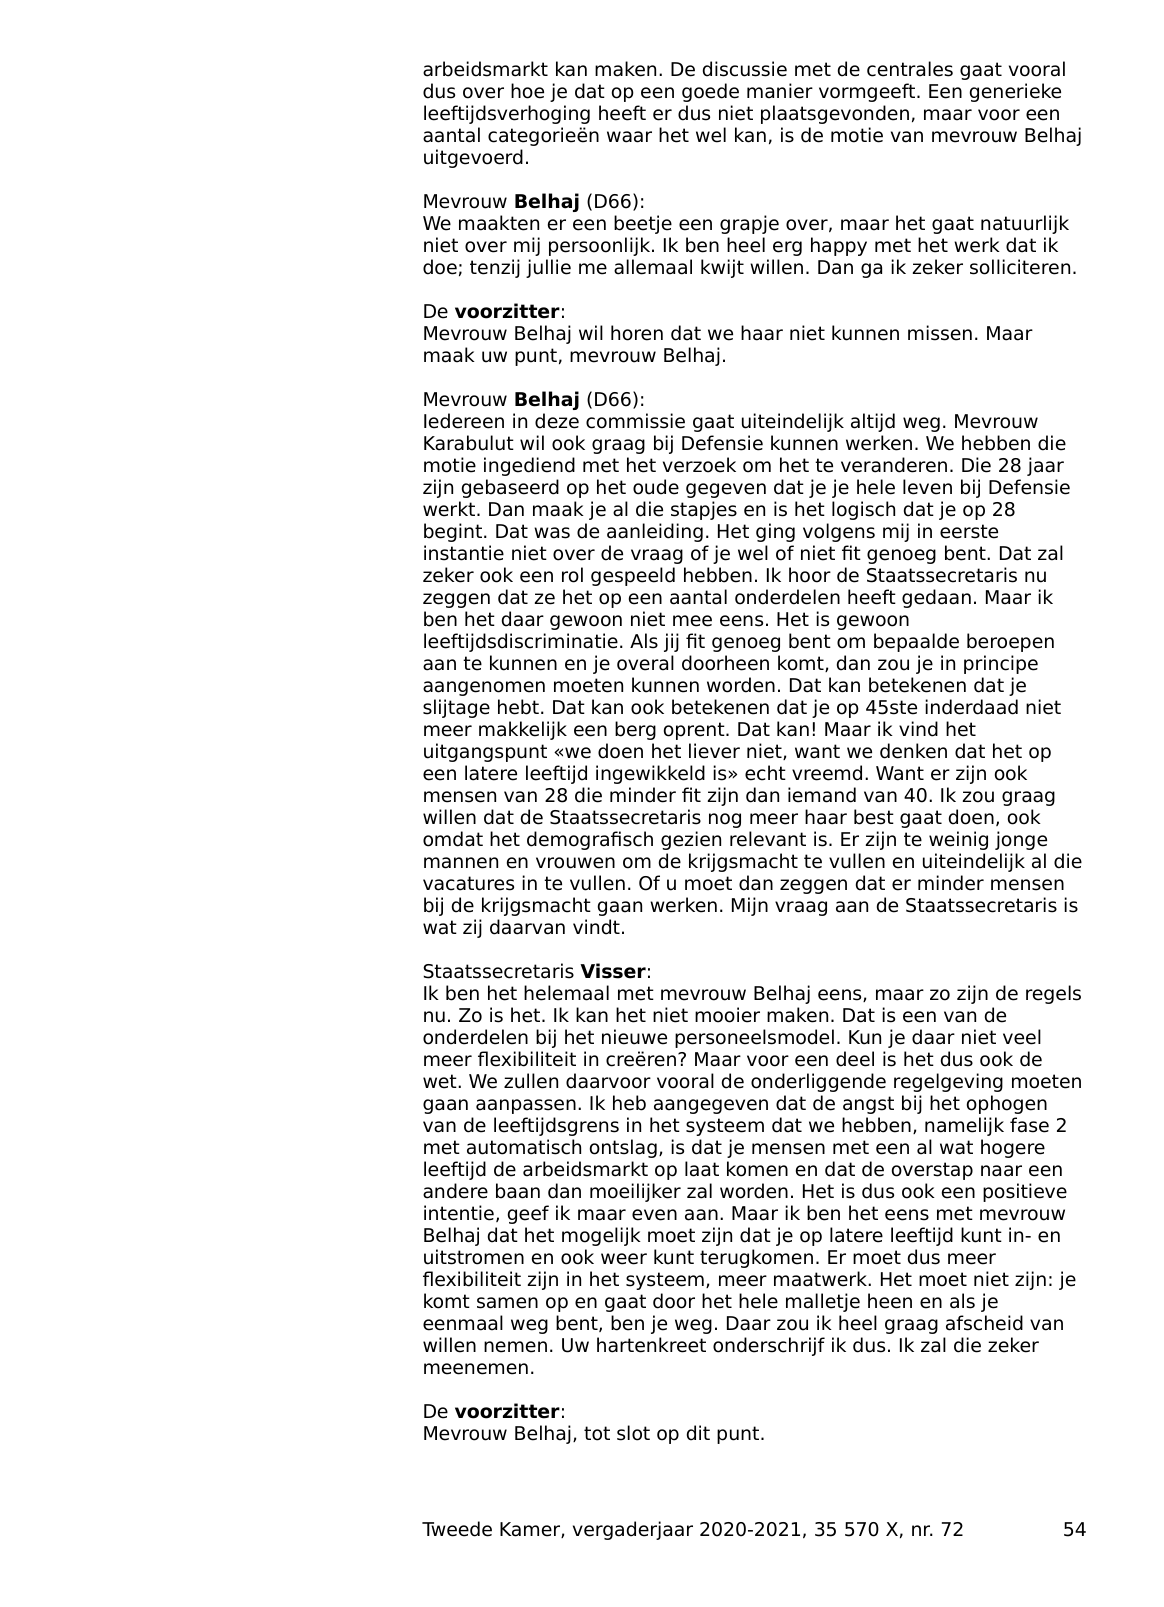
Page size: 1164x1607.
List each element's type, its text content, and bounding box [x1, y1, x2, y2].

text arbeidsmarkt kan maken. De discussie met de centrales gaat vooral dus over hoe je dat op een goede manier vormgeeft. Een generieke leeftijdsverhoging heeft er dus niet plaatsgevonden, maar voor een aantal categorieën waar het wel kan, is de motie van mevrouw Belhaj uitgevoerd. [422, 59, 1087, 169]
text Mevrouw Belhaj, tot slot op dit punt. [422, 1423, 1087, 1445]
text Mevrouw Belhaj wil horen dat we haar niet kunnen missen. Maar maak uw punt, mevrouw Belhaj. [422, 323, 1087, 367]
text Staatssecretaris Visser: [422, 961, 1087, 983]
text Ik ben het helemaal met mevrouw Belhaj eens, maar zo zijn de regels nu. Zo is het. Ik kan het niet mooier maken. Dat is een van de onderdelen bij het nieuwe personeelsmodel. Kun je daar niet veel meer flexibiliteit in creëren? Maar voor een deel is het dus ook de wet. We zullen daarvoor vooral de onderliggende regelgeving moeten gaan aanpassen. Ik heb aangegeven dat de angst bij het ophogen van de leeftijdsgrens in het systeem dat we hebben, namelijk fase 2 met automatisch ontslag, is dat je mensen met een al wat hogere leeftijd de arbeidsmarkt op laat komen en dat de overstap naar een andere baan dan moeilijker zal worden. Het is dus ook een positieve intentie, geef ik maar even aan. Maar ik ben het eens met mevrouw Belhaj dat het mogelijk moet zijn dat je op latere leeftijd kunt in- en uitstromen en ook weer kunt terugkomen. Er moet dus meer flexibiliteit zijn in het systeem, meer maatwerk. Het moet niet zijn: je komt samen op en gaat door het hele malletje heen en als je eenmaal weg bent, ben je weg. Daar zou ik heel graag afscheid van willen nemen. Uw hartenkreet onderschrijf ik dus. Ik zal die zeker meenemen. [422, 983, 1087, 1379]
text We maakten er een beetje een grapje over, maar het gaat natuurlijk niet over mij persoonlijk. Ik ben heel erg happy met het werk dat ik doe; tenzij jullie me allemaal kwijt willen. Dan ga ik zeker solliciteren. [422, 213, 1087, 279]
text Iedereen in deze commissie gaat uiteindelijk altijd weg. Mevrouw Karabulut wil ook graag bij Defensie kunnen werken. We hebben die motie ingediend met het verzoek om het te veranderen. Die 28 jaar zijn gebaseerd op het oude gegeven dat je je hele leven bij Defensie werkt. Dan maak je al die stapjes en is het logisch dat je op 28 begint. Dat was de aanleiding. Het ging volgens mij in eerste instantie niet over de vraag of je wel of niet fit genoeg bent. Dat zal zeker ook een rol gespeeld hebben. Ik hoor de Staatssecretaris nu zeggen dat ze het op een aantal onderdelen heeft gedaan. Maar ik ben het daar gewoon niet mee eens. Het is gewoon leeftijdsdiscriminatie. Als jij fit genoeg bent om bepaalde beroepen aan te kunnen en je overal doorheen komt, dan zou je in principe aangenomen moeten kunnen worden. Dat kan betekenen dat je slijtage hebt. Dat kan ook betekenen dat je op 45ste inderdaad niet meer makkelijk een berg oprent. Dat kan! Maar ik vind het uitgangspunt «we doen het liever niet, want we denken dat het op een latere leeftijd ingewikkeld is» echt vreemd. Want er zijn ook mensen van 28 die minder fit zijn dan iemand van 40. Ik zou graag willen dat de Staatssecretaris nog meer haar best gaat doen, ook omdat het demografisch gezien relevant is. Er zijn te weinig jonge mannen en vrouwen om de krijgsmacht te vullen en uiteindelijk al die vacatures in te vullen. Of u moet dan zeggen dat er minder mensen bij de krijgsmacht gaan werken. Mijn vraag aan de Staatssecretaris is wat zij daarvan vindt. [422, 411, 1087, 939]
text De voorzitter: [422, 1401, 1087, 1423]
text De voorzitter: [422, 301, 1087, 323]
text Mevrouw Belhaj (D66): [422, 389, 1087, 411]
text Mevrouw Belhaj (D66): [422, 191, 1087, 213]
